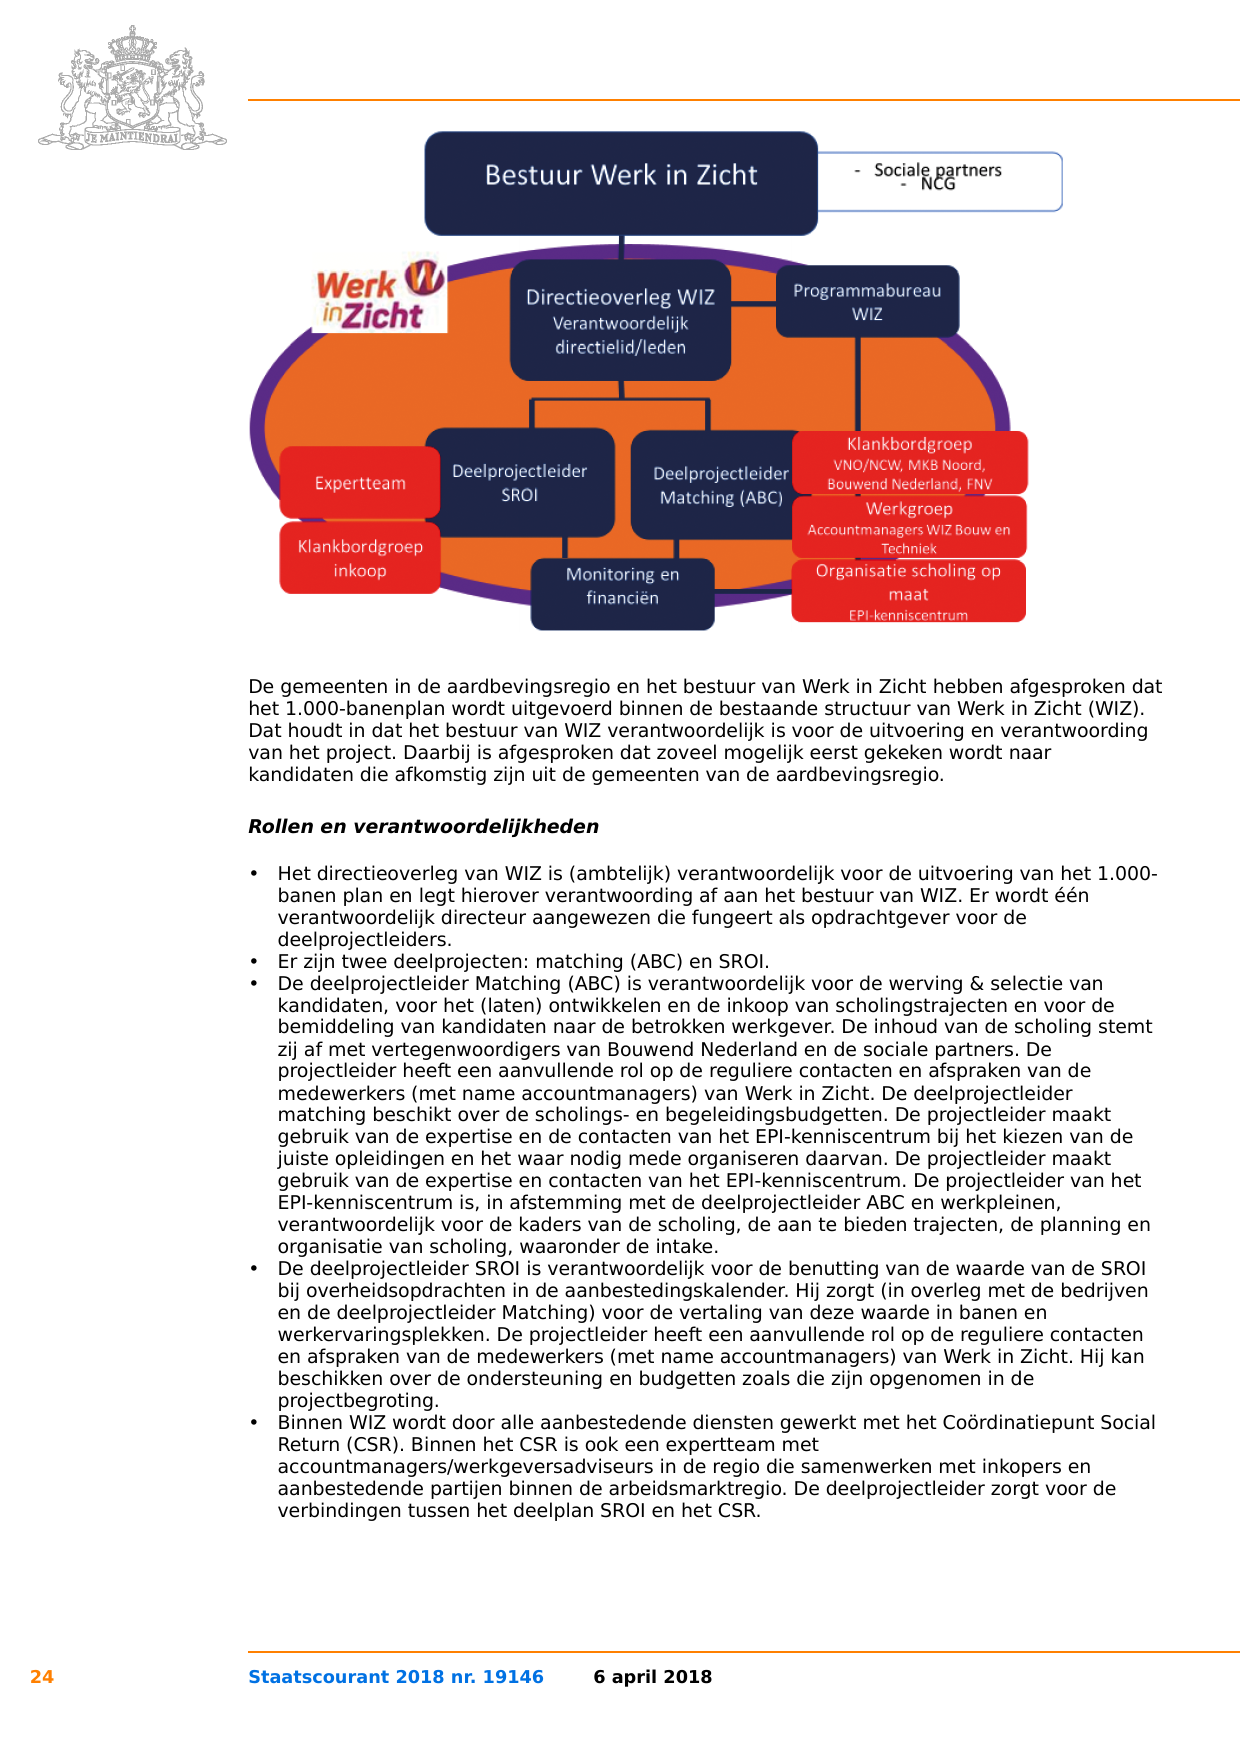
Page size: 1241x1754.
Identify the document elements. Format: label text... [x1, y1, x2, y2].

text • De deelprojectleider Matching (ABC) is verantwoordelijk voor de werving & selectie van kandidaten, voor het (laten) ontwikkelen en de inkoop van scholingstrajecten en voor de bemiddeling van kandidaten naar de betrokken werkgever. De inhoud van de scholing stemt zij af met vertegenwoordigers van Bouwend Nederland en de sociale partners. De projectleider heeft een aanvullende rol op de reguliere contacten en afspraken van de medewerkers (met name accountmanagers) van Werk in Zicht. De deelprojectleider matching beschikt over de scholings- en begeleidingsbudgetten. De projectleider maakt gebruik van de expertise en de contacten van het EPI-kenniscentrum bij het kiezen van de juiste opleidingen en het waar nodig mede organiseren daarvan. De projectleider maakt gebruik van de expertise en contacten van het EPI-kenniscentrum. De projectleider van het EPI-kenniscentrum is, in afstemming met de deelprojectleider ABC en werkpleinen, verantwoordelijk voor de kaders van de scholing, de aan te bieden trajecten, de planning en organisatie van scholing, waaronder de intake. [248, 972, 1163, 1258]
picture [38, 25, 227, 150]
text • Binnen WIZ wordt door alle aanbestedende diensten gewerkt met het Coördinatiepunt Social Return (CSR). Binnen het CSR is ook een expertteam met accountmanagers/werkgeversadviseurs in de regio die samenwerken met inkopers en aanbestedende partijen binnen de arbeidsmarktregio. De deelprojectleider zorgt voor de verbindingen tussen het deelplan SROI en het CSR. [248, 1412, 1163, 1522]
picture [248, 130, 1063, 632]
text • Er zijn twee deelprojecten: matching (ABC) en SROI. [248, 951, 1163, 972]
text De gemeenten in de aardbevingsregio en het bestuur van Werk in Zicht hebben afgesproken dat het 1.000-banenplan wordt uitgevoerd binnen de bestaande structuur van Werk in Zicht (WIZ). Dat houdt in dat het bestuur van WIZ verantwoordelijk is voor de uitvoering en verantwoording van het project. Daarbij is afgesproken dat zoveel mogelijk eerst gekeken wordt naar kandidaten die afkomstig zijn uit de gemeenten van de aardbevingsregio. [248, 676, 1163, 786]
subtitle Rollen en verantwoordelijkheden [248, 816, 1163, 838]
text • Het directieoverleg van WIZ is (ambtelijk) verantwoordelijk voor de uitvoering van het 1.000-banen plan en legt hierover verantwoording af aan het bestuur van WIZ. Er wordt één verantwoordelijk directeur aangewezen die fungeert als opdrachtgever voor de deelprojectleiders. [248, 863, 1163, 951]
text • De deelprojectleider SROI is verantwoordelijk voor de benutting van de waarde van de SROI bij overheidsopdrachten in de aanbestedingskalender. Hij zorgt (in overleg met de bedrijven en de deelprojectleider Matching) voor de vertaling van deze waarde in banen en werkervaringsplekken. De projectleider heeft een aanvullende rol op de reguliere contacten en afspraken van de medewerkers (met name accountmanagers) van Werk in Zicht. Hij kan beschikken over de ondersteuning en budgetten zoals die zijn opgenomen in de projectbegroting. [248, 1258, 1163, 1412]
